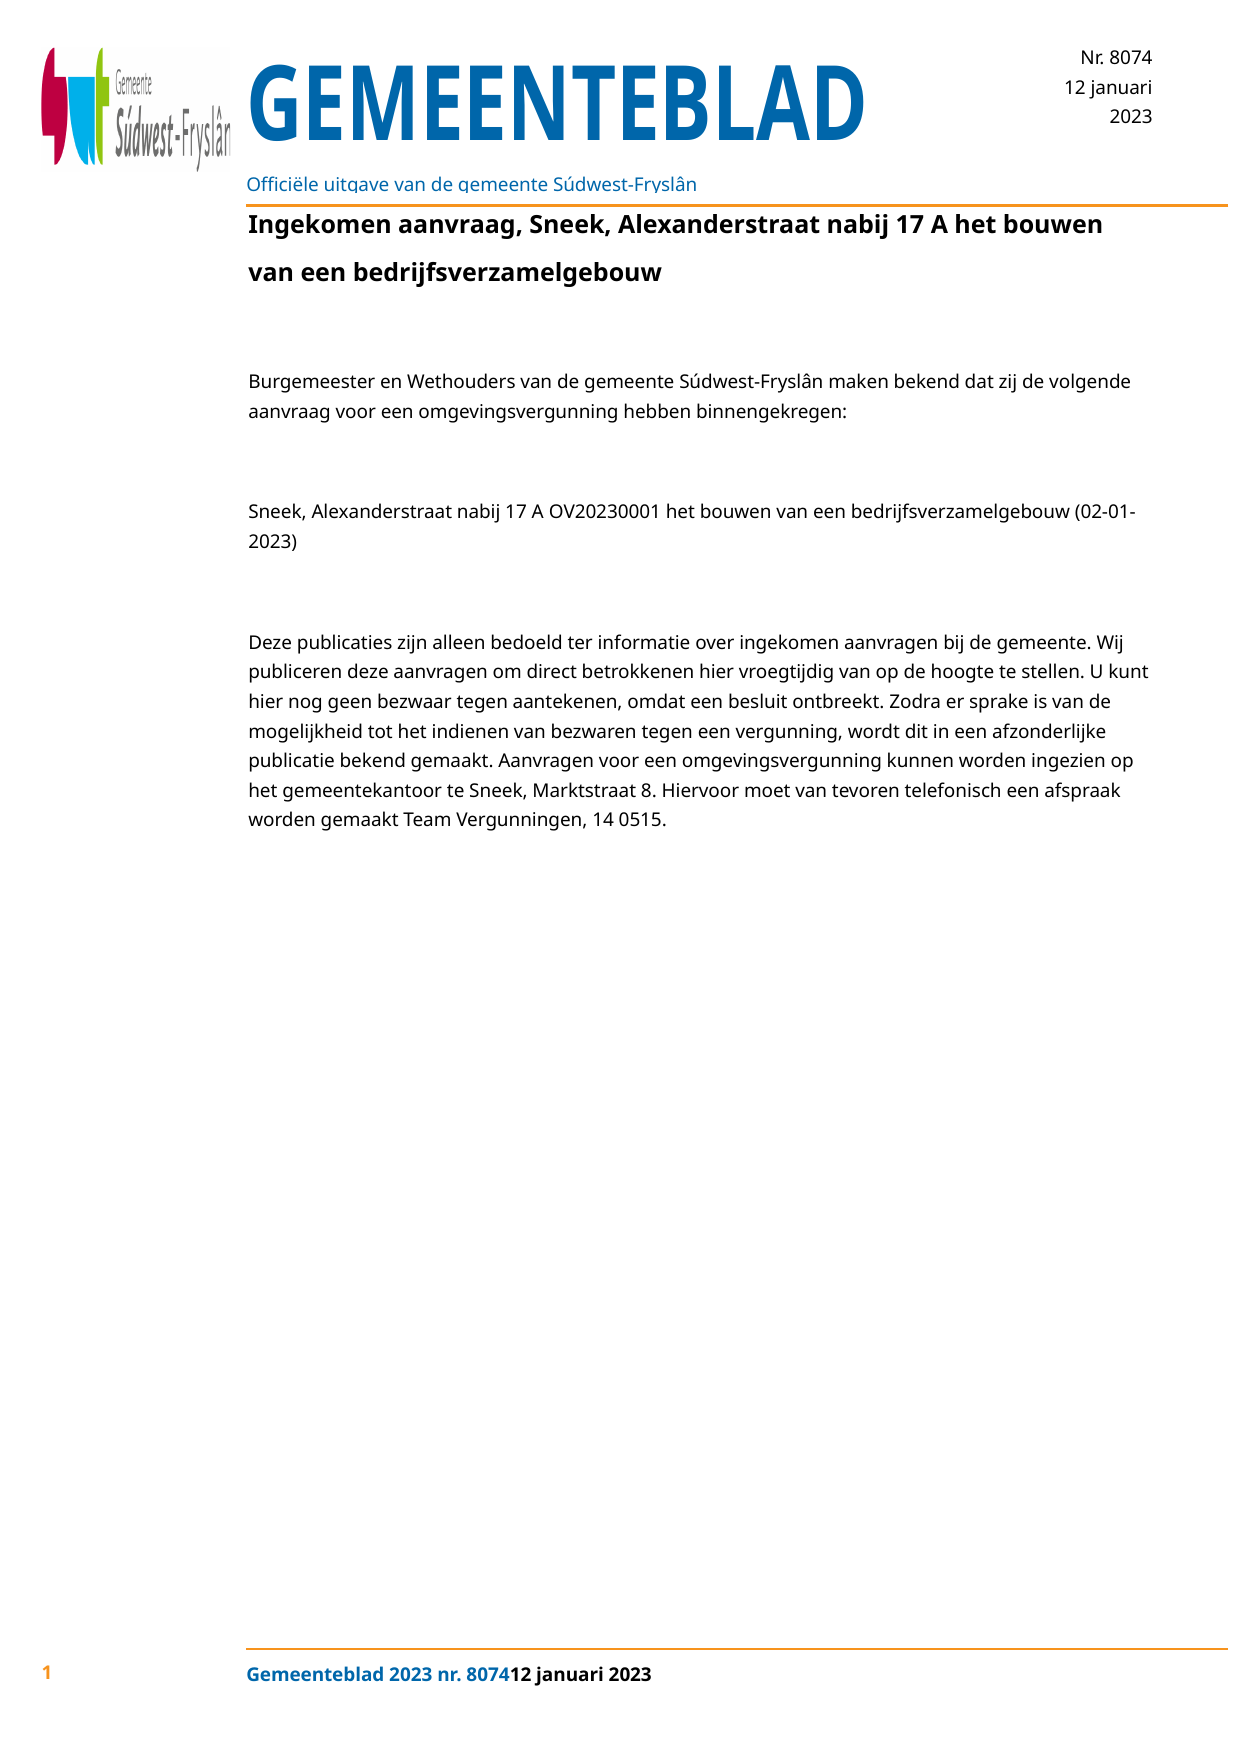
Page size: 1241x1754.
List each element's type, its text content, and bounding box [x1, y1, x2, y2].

text Deze publicaties zijn alleen bedoeld ter informatie over ingekomen aanvragen bij de gemeente. Wij publiceren deze aanvragen om direct betrokkenen hier vroegtijdig van op de hoogte te stellen. U kunt hier nog geen bezwaar tegen aantekenen, omdat een besluit ontbreekt. Zodra er sprake is van de mogelijkheid tot het indienen van bezwaren tegen een vergunning, wordt dit in een afzonderlijke publicatie bekend gemaakt. Aanvragen voor een omgevingsvergunning kunnen worden ingezien op het gemeentekantoor te Sneek, Marktstraat 8. Hiervoor moet van tevoren telefonisch een afspraak worden gemaakt Team Vergunningen, 14 0515. [248, 629, 1152, 832]
text Burgemeester en Wethouders van de gemeente Súdwest-Fryslân maken bekend dat zij de volgende aanvraag voor een omgevingsvergunning hebben binnengekregen: [248, 368, 1152, 424]
picture [41, 47, 231, 172]
text Sneek, Alexanderstraat nabij 17 A OV20230001 het bouwen van een bedrijfsverzamelgebouw (02-01- 2023) [248, 499, 1152, 554]
text Ingekomen aanvraag, Sneek, Alexanderstraat nabij 17 A het bouwen van een bedrijfsverzamelgebouw [248, 207, 1152, 288]
